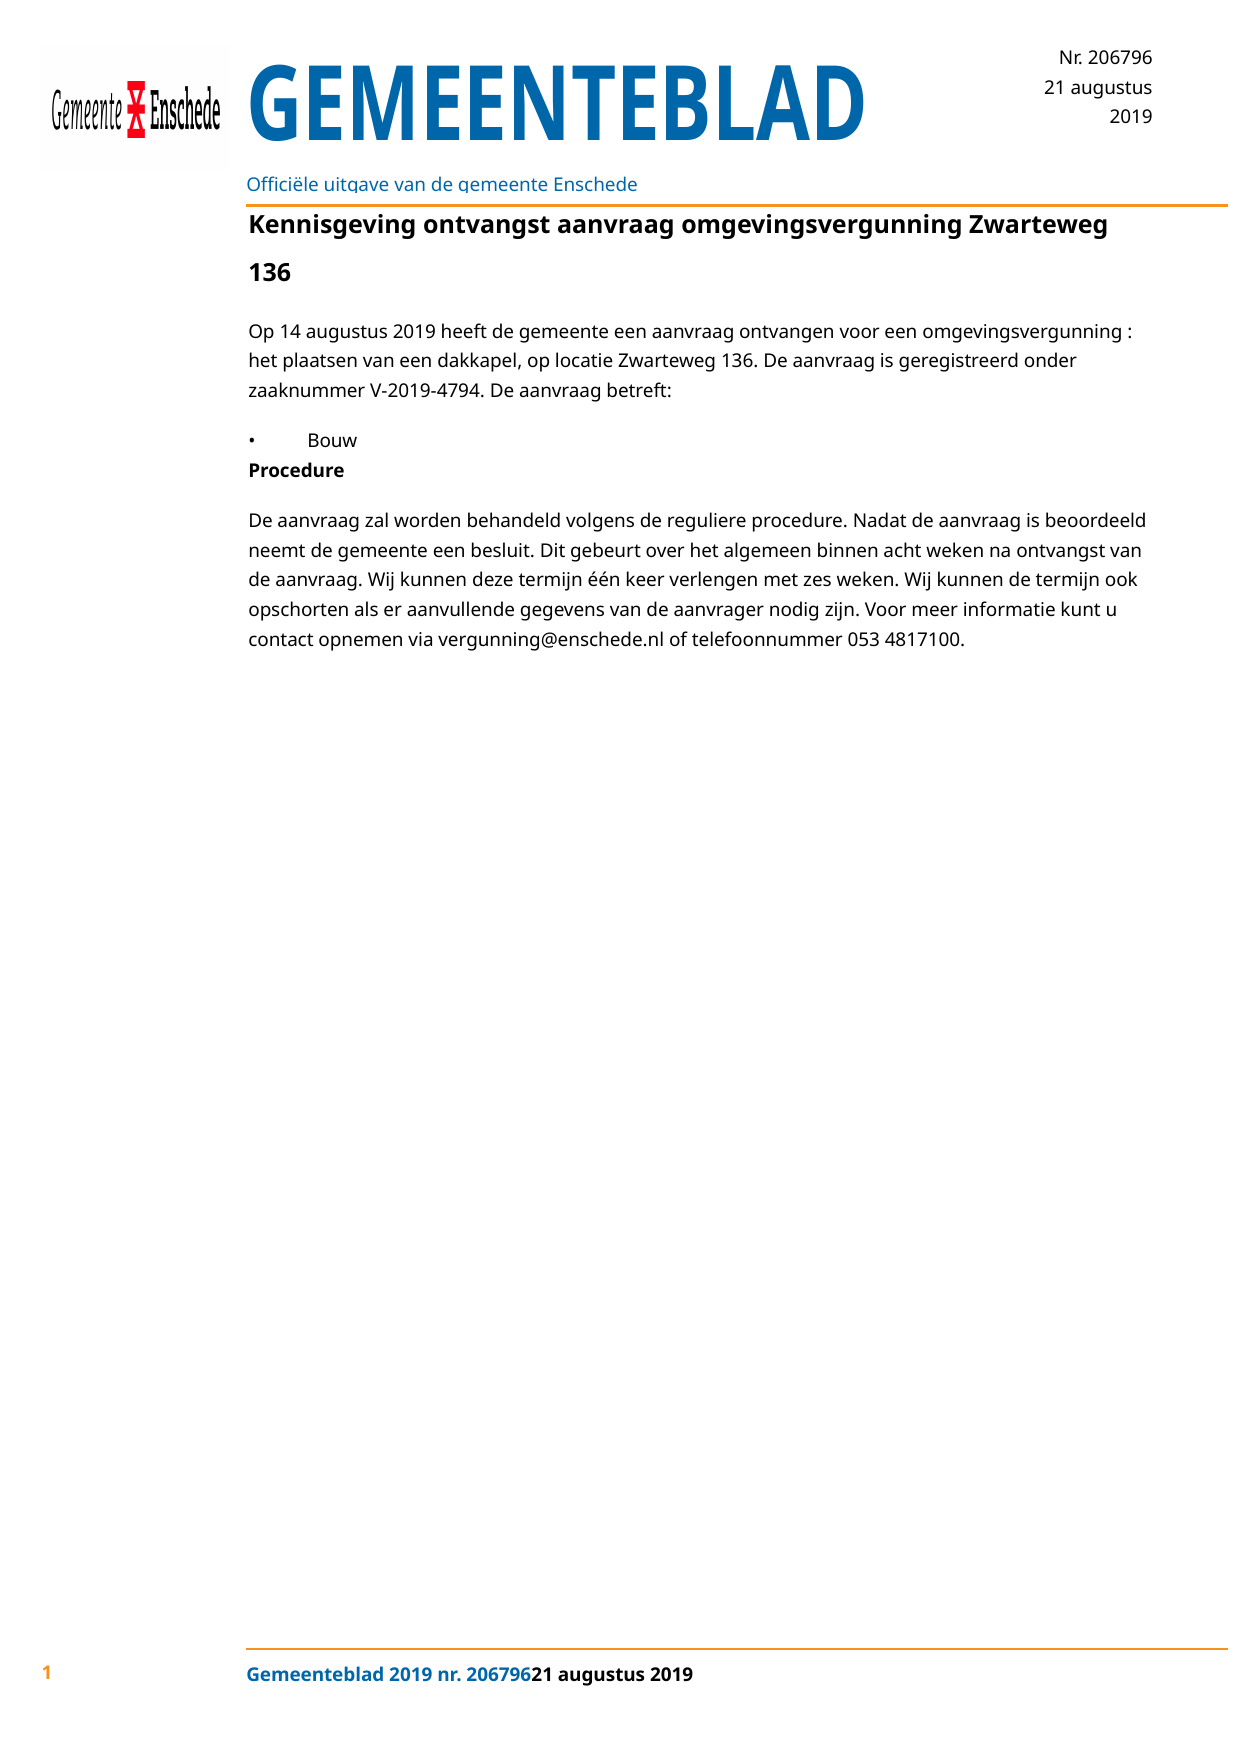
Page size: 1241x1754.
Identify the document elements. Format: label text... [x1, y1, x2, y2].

text Op 14 augustus 2019 heeft de gemeente een aanvraag ontvangen voor een omgevingsvergunning : het plaatsen van een dakkapel, op locatie Zwarteweg 136. De aanvraag is geregistreerd onder zaaknummer V-2019-4794. De aanvraag betreft: [248, 318, 1152, 403]
text Procedure [248, 457, 1152, 483]
picture [41, 47, 231, 172]
text De aanvraag zal worden behandeld volgens de reguliere procedure. Nadat de aanvraag is beoordeeld neemt de gemeente een besluit. Dit gebeurt over het algemeen binnen acht weken na ontvangst van de aanvraag. Wij kunnen deze termijn één keer verlengen met zes weken. Wij kunnen de termijn ook opschorten als er aanvullende gegevens van de aanvrager nodig zijn. Voor meer informatie kunt u contact opnemen via vergunning@enschede.nl of telefoonnummer 053 4817100. [248, 507, 1152, 652]
list Bouw [248, 427, 1152, 453]
text Kennisgeving ontvangst aanvraag omgevingsvergunning Zwarteweg 136 [248, 207, 1152, 288]
